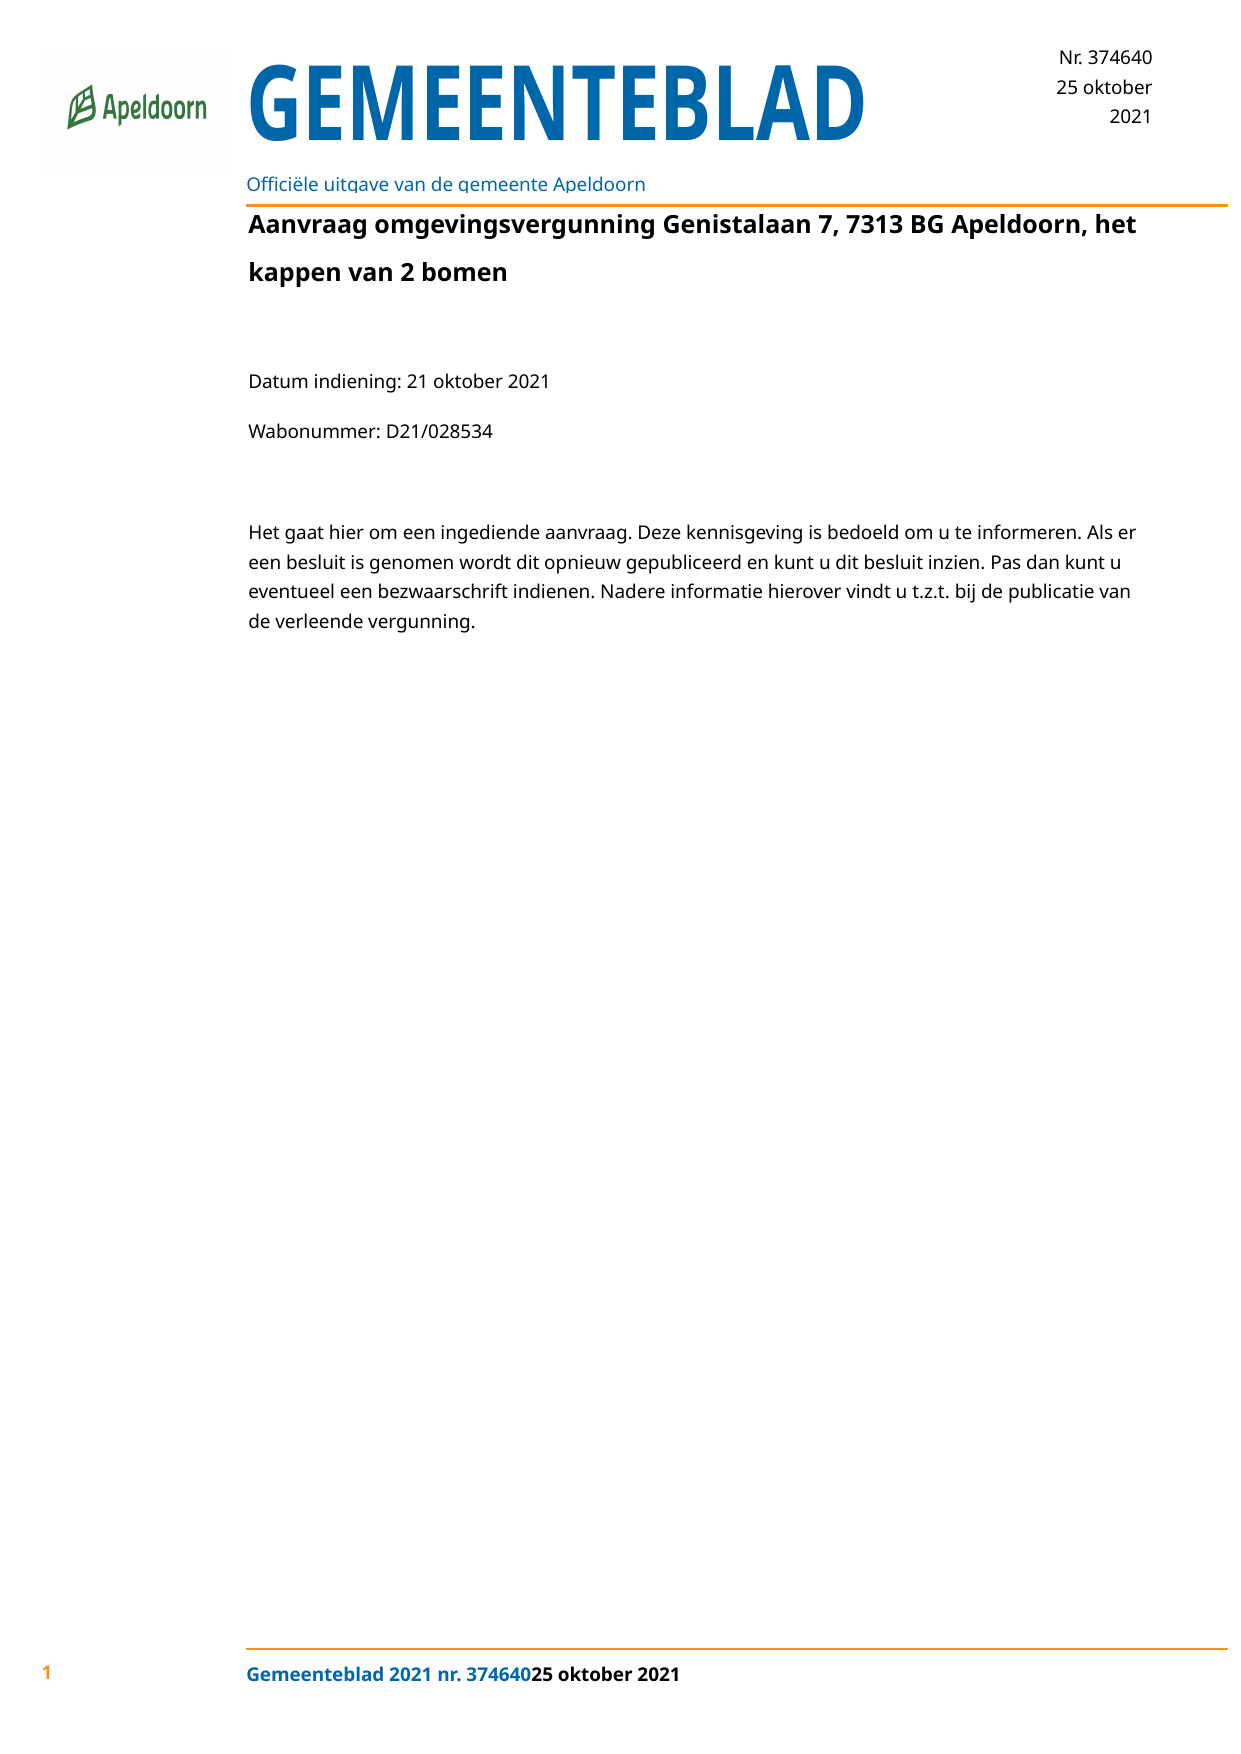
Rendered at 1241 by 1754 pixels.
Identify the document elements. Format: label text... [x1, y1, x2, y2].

text Wabonummer: D21/028534 [248, 419, 1152, 444]
text Het gaat hier om een ingediende aanvraag. Deze kennisgeving is bedoeld om u te informeren. Als er een besluit is genomen wordt dit opnieuw gepubliceerd en kunt u dit besluit inzien. Pas dan kunt u eventueel een bezwaarschrift indienen. Nadere informatie hierover vindt u t.z.t. bij de publicatie van de verleende vergunning. [248, 519, 1152, 634]
picture [41, 47, 231, 172]
text Aanvraag omgevingsvergunning Genistalaan 7, 7313 BG Apeldoorn, het kappen van 2 bomen [248, 207, 1152, 288]
text Datum indiening: 21 oktober 2021 [248, 368, 1152, 394]
